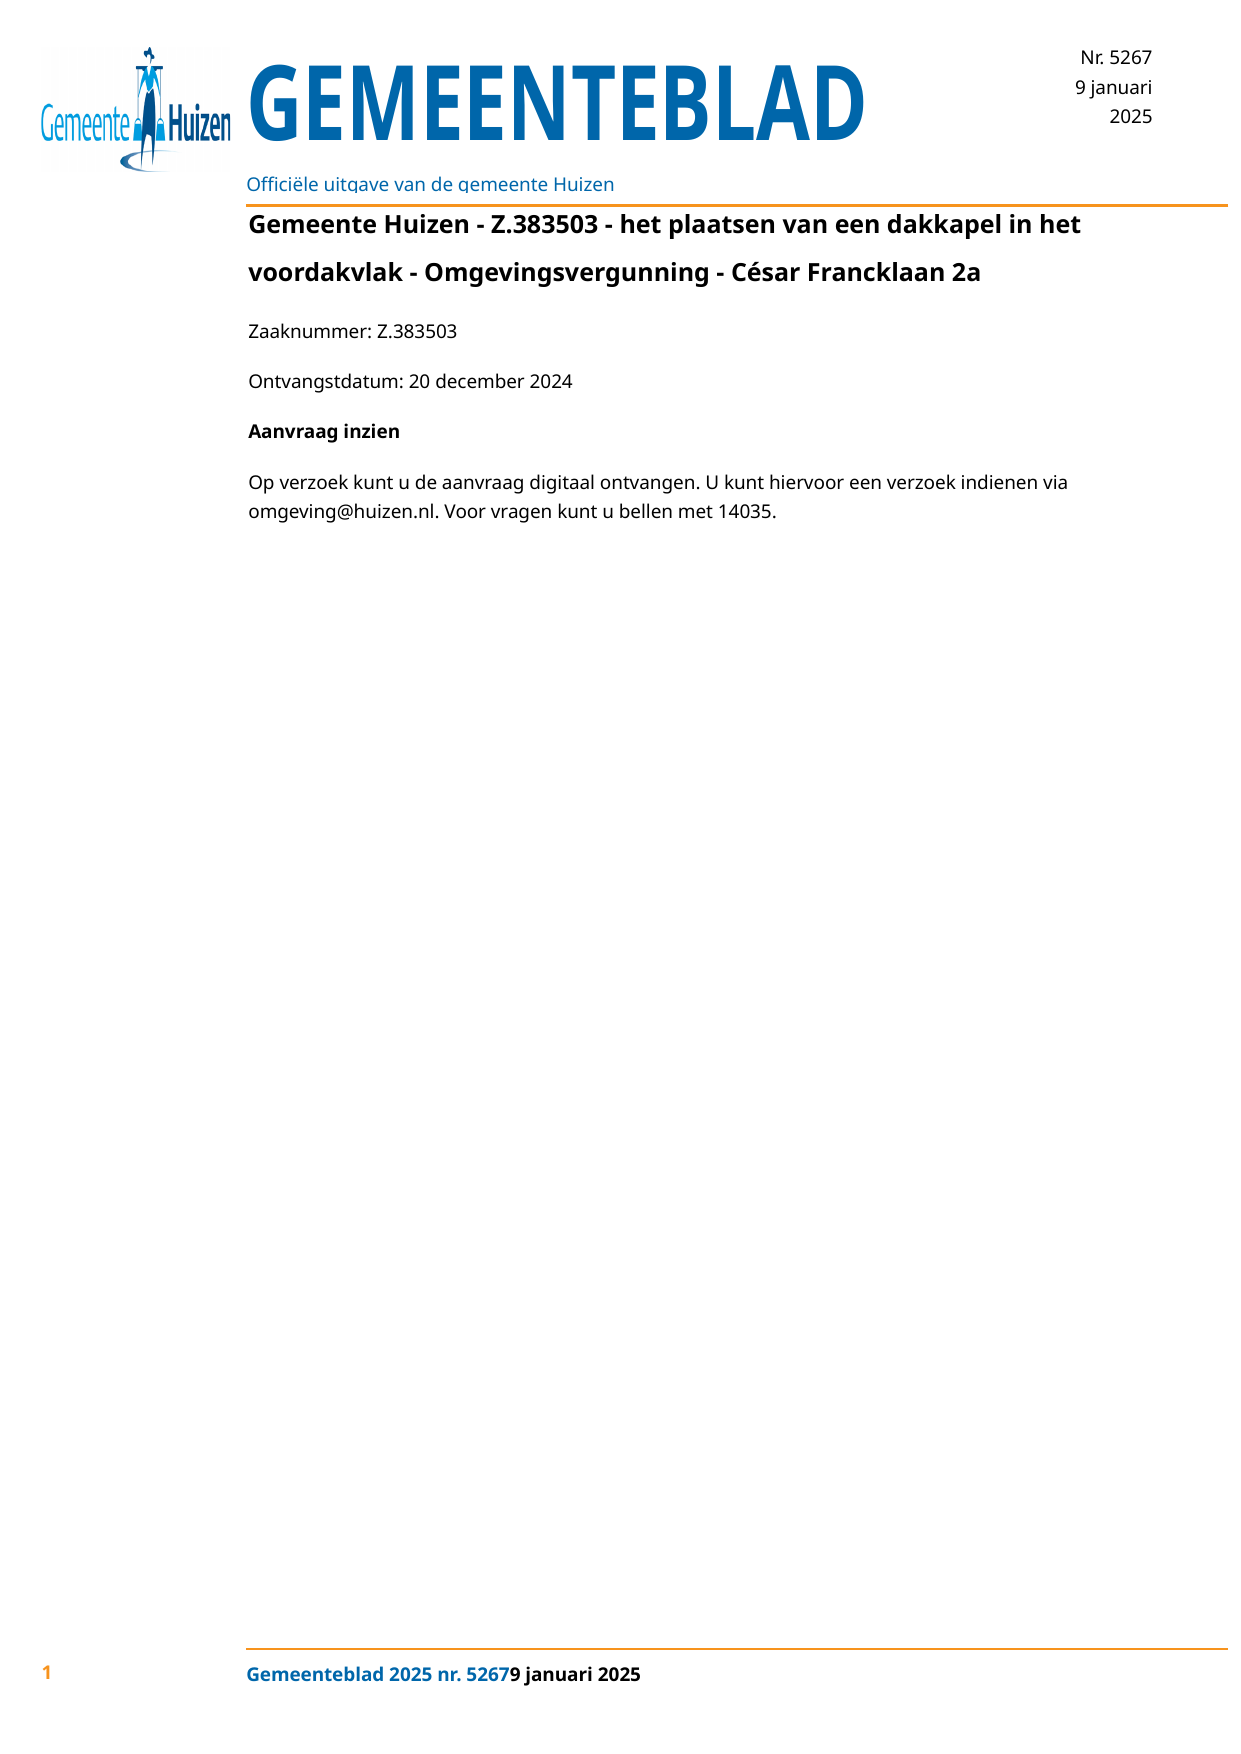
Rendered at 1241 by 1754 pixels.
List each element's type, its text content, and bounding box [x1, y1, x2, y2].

text Op verzoek kunt u de aanvraag digitaal ontvangen. U kunt hiervoor een verzoek indienen via omgeving@huizen.nl. Voor vragen kunt u bellen met 14035. [248, 469, 1152, 524]
text Aanvraag inzien [248, 419, 1152, 444]
text Zaaknummer: Z.383503 [248, 318, 1152, 344]
text Ontvangstdatum: 20 december 2024 [248, 368, 1152, 394]
text Gemeente Huizen - Z.383503 - het plaatsen van een dakkapel in het voordakvlak - Omgevingsvergunning - César Francklaan 2a [248, 207, 1152, 288]
picture [41, 47, 231, 172]
